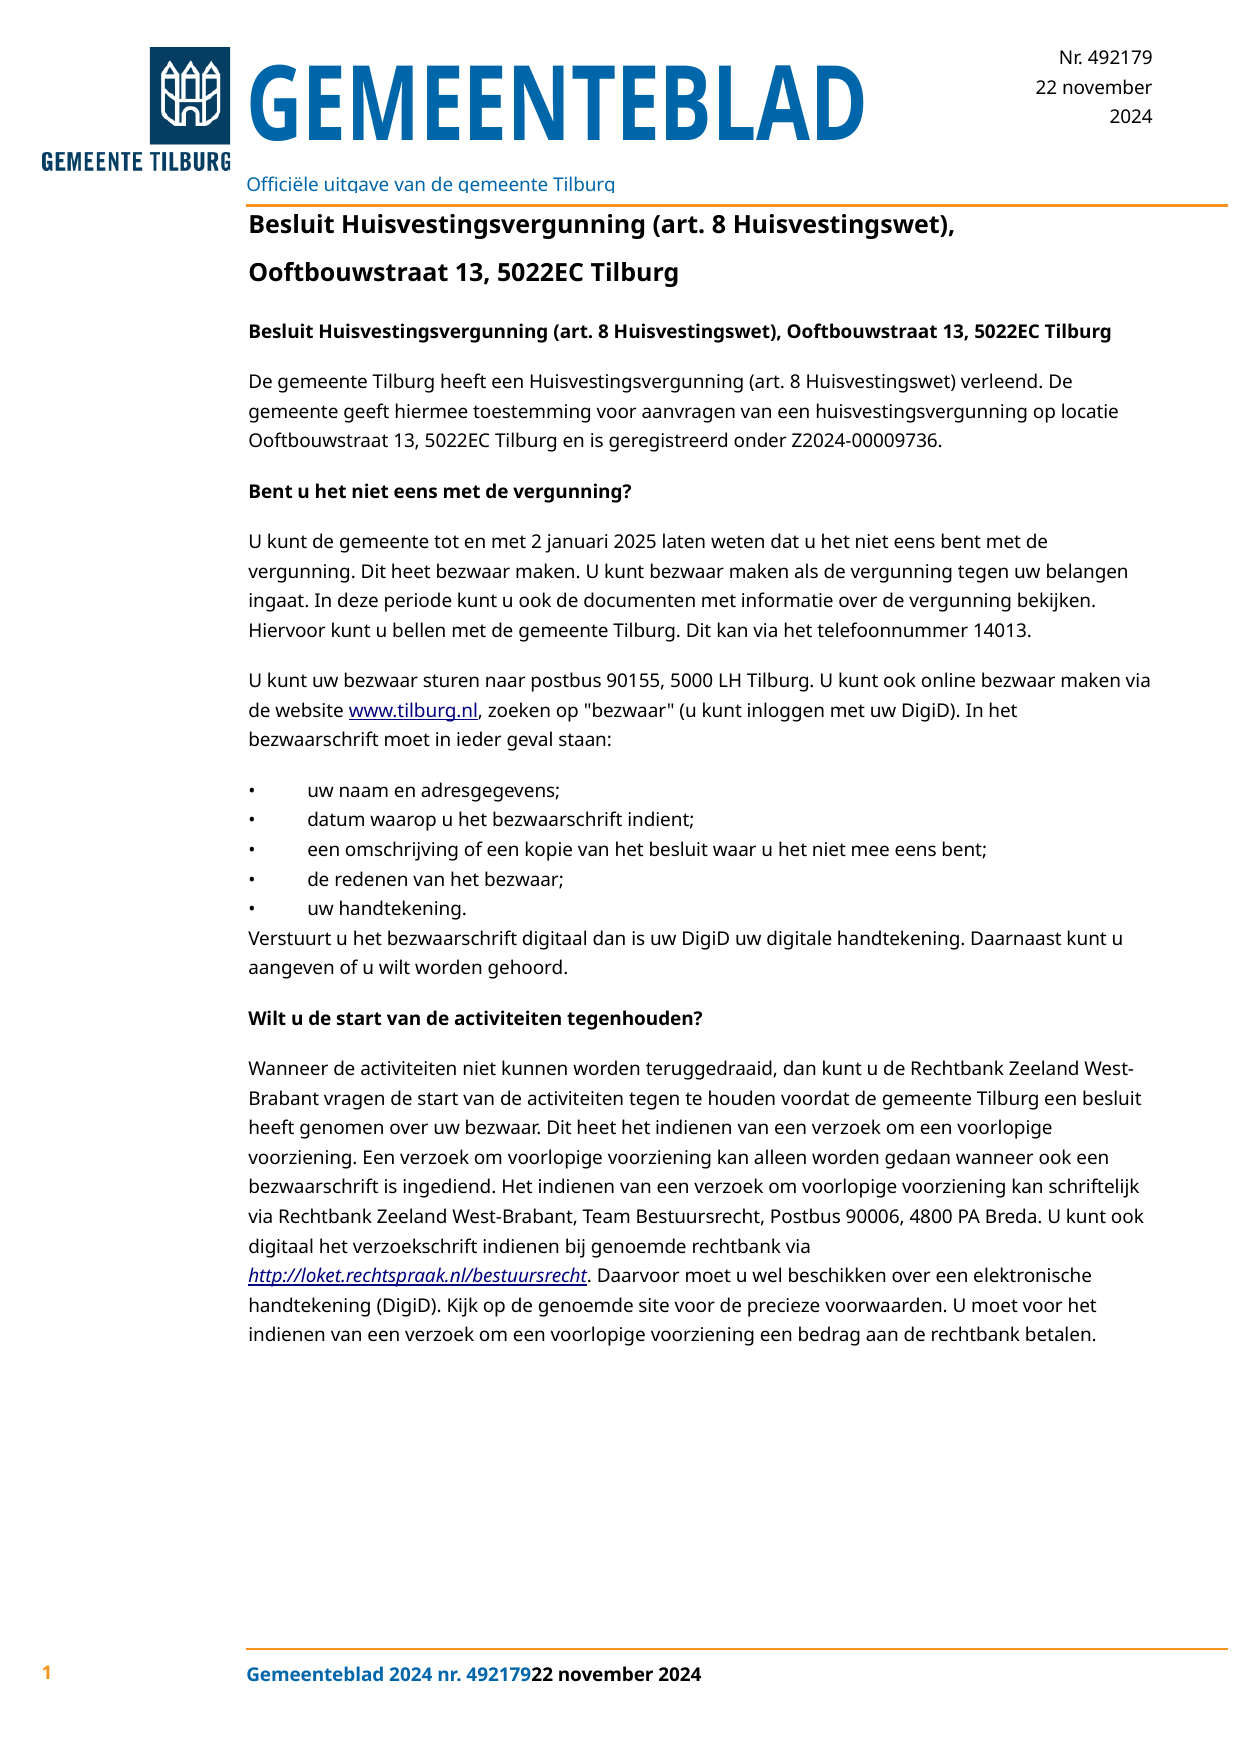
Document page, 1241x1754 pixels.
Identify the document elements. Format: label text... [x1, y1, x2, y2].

text De gemeente Tilburg heeft een Huisvestingsvergunning (art. 8 Huisvestingswet) verleend. De gemeente geeft hiermee toestemming voor aanvragen van een huisvestingsvergunning op locatie Ooftbouwstraat 13, 5022EC Tilburg en is geregistreerd onder Z2024-00009736. [248, 368, 1152, 453]
list de redenen van het bezwaar; [248, 866, 1152, 892]
text Wanneer de activiteiten niet kunnen worden teruggedraaid, dan kunt u de Rechtbank Zeeland West-Brabant vragen de start van de activiteiten tegen te houden voordat de gemeente Tilburg een besluit heeft genomen over uw bezwaar. Dit heet het indienen van een verzoek om een voorlopige voorziening. Een verzoek om voorlopige voorziening kan alleen worden gedaan wanneer ook een bezwaarschrift is ingediend. Het indienen van een verzoek om voorlopige voorziening kan schriftelijk via Rechtbank Zeeland West-Brabant, Team Bestuursrecht, Postbus 90006, 4800 PA Breda. U kunt ook digitaal het verzoekschrift indienen bij genoemde rechtbank via http://loket.rechtspraak.nl/bestuursrecht. Daarvoor moet u wel beschikken over een elektronische handtekening (DigiD). Kijk op de genoemde site voor de precieze voorwaarden. U moet voor het indienen van een verzoek om een voorlopige voorziening een bedrag aan de rechtbank betalen. [248, 1055, 1152, 1347]
picture [41, 47, 231, 172]
text Besluit Huisvestingsvergunning (art. 8 Huisvestingswet), Ooftbouwstraat 13, 5022EC Tilburg [248, 318, 1152, 344]
text U kunt de gemeente tot en met 2 januari 2025 laten weten dat u het niet eens bent met de vergunning. Dit heet bezwaar maken. U kunt bezwaar maken als de vergunning tegen uw belangen ingaat. In deze periode kunt u ook de documenten met informatie over de vergunning bekijken. Hiervoor kunt u bellen met de gemeente Tilburg. Dit kan via het telefoonnummer 14013. [248, 528, 1152, 643]
list uw naam en adresgegevens; [248, 777, 1152, 803]
list uw handtekening. [248, 895, 1152, 921]
text Bent u het niet eens met de vergunning? [248, 478, 1152, 504]
list een omschrijving of een kopie van het besluit waar u het niet mee eens bent; [248, 836, 1152, 862]
text Wilt u de start van de activiteiten tegenhouden? [248, 1005, 1152, 1031]
text Besluit Huisvestingsvergunning (art. 8 Huisvestingswet), Ooftbouwstraat 13, 5022EC Tilburg [248, 207, 1152, 288]
list datum waarop u het bezwaarschrift indient; [248, 807, 1152, 832]
text Verstuurt u het bezwaarschrift digitaal dan is uw DigiD uw digitale handtekening. Daarnaast kunt u aangeven of u wilt worden gehoord. [248, 925, 1152, 980]
text U kunt uw bezwaar sturen naar postbus 90155, 5000 LH Tilburg. U kunt ook online bezwaar maken via de website www.tilburg.nl, zoeken op "bezwaar" (u kunt inloggen met uw DigiD). In het bezwaarschrift moet in ieder geval staan: [248, 667, 1152, 752]
